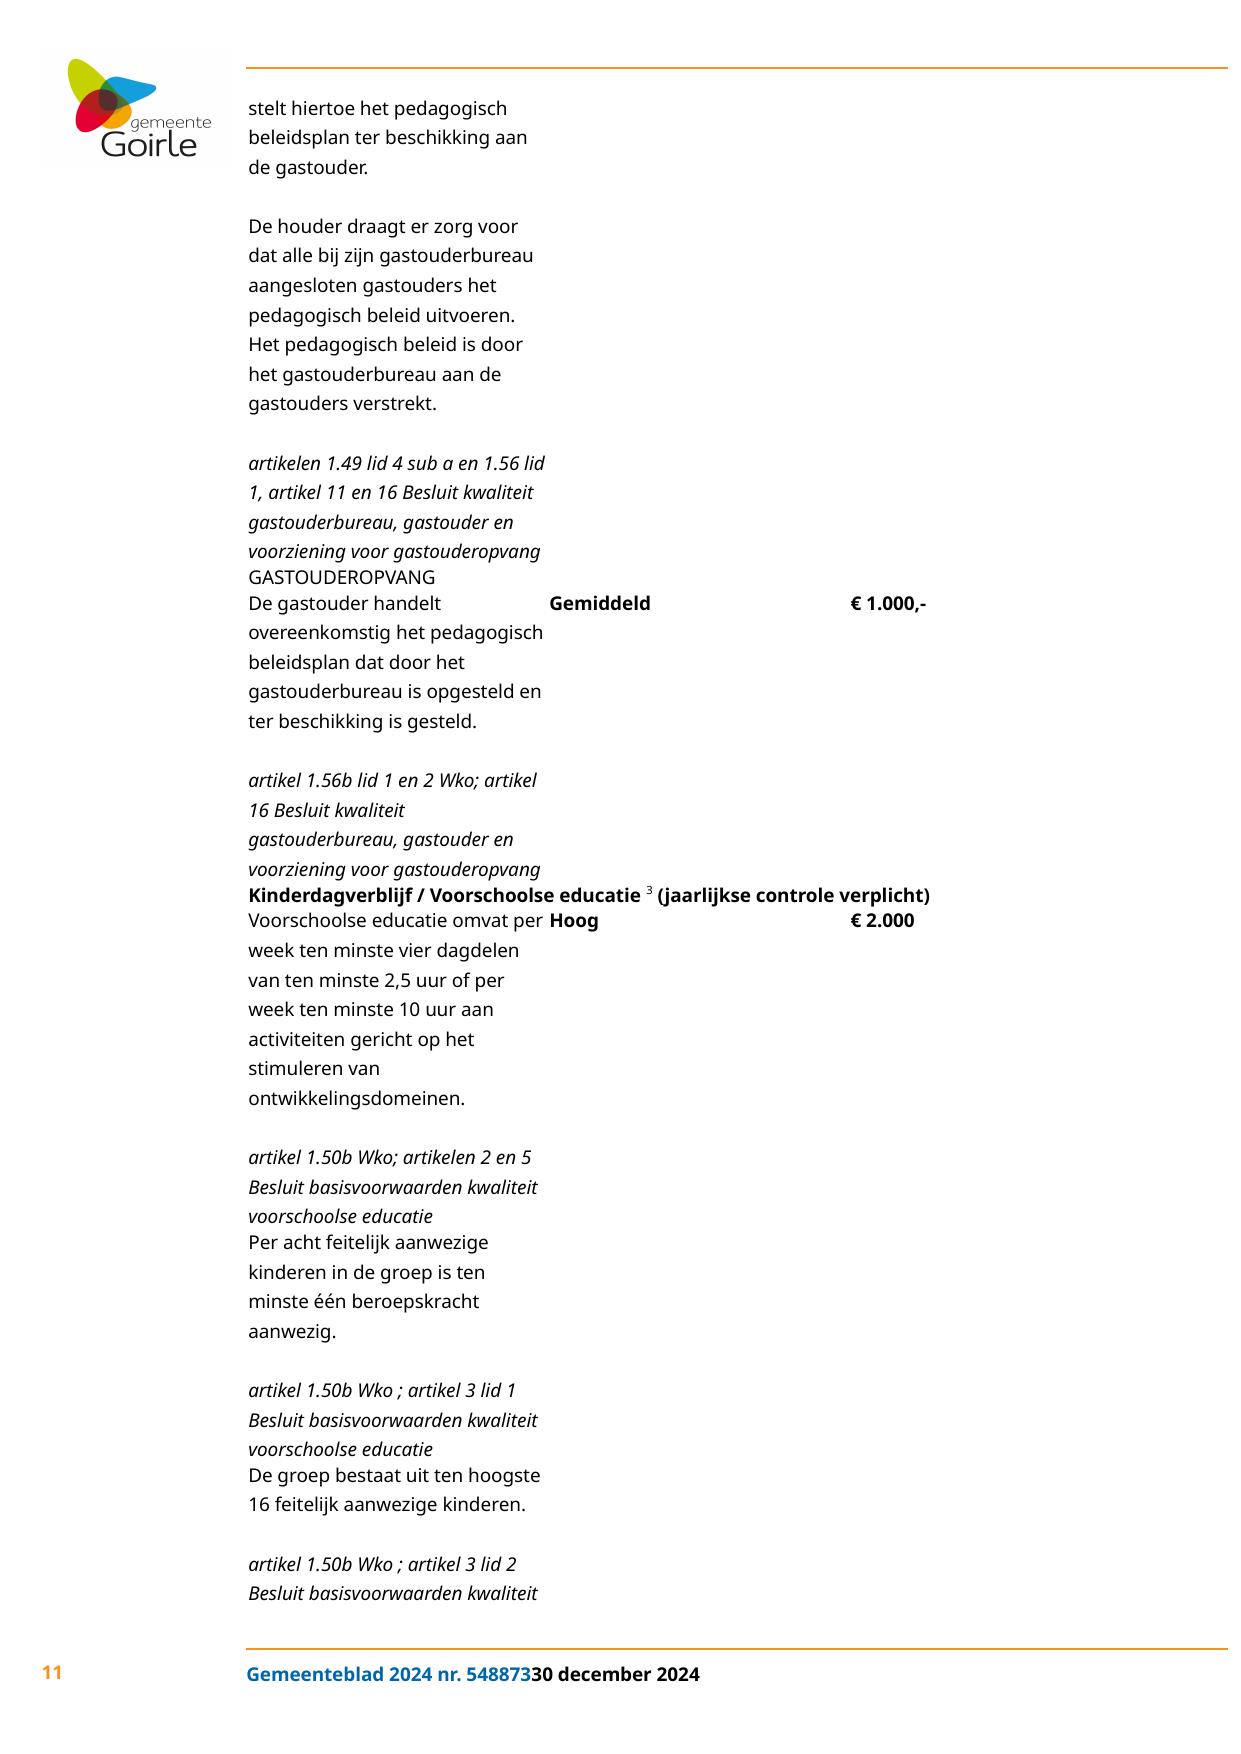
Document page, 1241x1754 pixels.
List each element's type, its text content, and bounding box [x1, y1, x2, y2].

table_cell [549, 95, 850, 564]
table_cell Voorschoolse educatie omvat per week ten minste vier dagdelen van ten minste 2,5 uur of per week ten minste 10 uur aan activiteiten gericht op het stimuleren van ontwikkelingsdomeinen. artikel 1.50b Wko; artikelen 2 en 5 Besluit basisvoorwaarden kwaliteit voorschoolse educatie [248, 908, 549, 1229]
picture [41, 47, 231, 172]
table_cell Hoog [549, 908, 850, 1606]
table_cell GASTOUDEROPVANG [248, 564, 1152, 590]
table_cell € 2.000 [850, 908, 1152, 1606]
table_cell Kinderdagverblijf / Voorschoolse educatie 3 (jaarlijkse controle verplicht) [248, 882, 1152, 908]
table_cell € 1.000,- [850, 590, 1152, 882]
table_cell De groep bestaat uit ten hoogste 16 feitelijk aanwezige kinderen. artikel 1.50b Wko ; artikel 3 lid 2 Besluit basisvoorwaarden kwaliteit [248, 1462, 549, 1606]
table_cell Gemiddeld [549, 590, 850, 882]
table_cell stelt hiertoe het pedagogisch beleidsplan ter beschikking aan de gastouder. De houder draagt er zorg voor dat alle bij zijn gastouderbureau aangesloten gastouders het pedagogisch beleid uitvoeren. Het pedagogisch beleid is door het gastouderbureau aan de gastouders verstrekt. artikelen 1.49 lid 4 sub a en 1.56 lid 1, artikel 11 en 16 Besluit kwaliteit gastouderbureau, gastouder en voorziening voor gastouderopvang [248, 95, 549, 564]
table_cell De gastouder handelt overeenkomstig het pedagogisch beleidsplan dat door het gastouderbureau is opgesteld en ter beschikking is gesteld. artikel 1.56b lid 1 en 2 Wko; artikel 16 Besluit kwaliteit gastouderbureau, gastouder en voorziening voor gastouderopvang [248, 590, 549, 882]
table_cell [850, 95, 1152, 564]
table_cell Per acht feitelijk aanwezige kinderen in de groep is ten minste één beroepskracht aanwezig. artikel 1.50b Wko ; artikel 3 lid 1 Besluit basisvoorwaarden kwaliteit voorschoolse educatie [248, 1229, 549, 1462]
